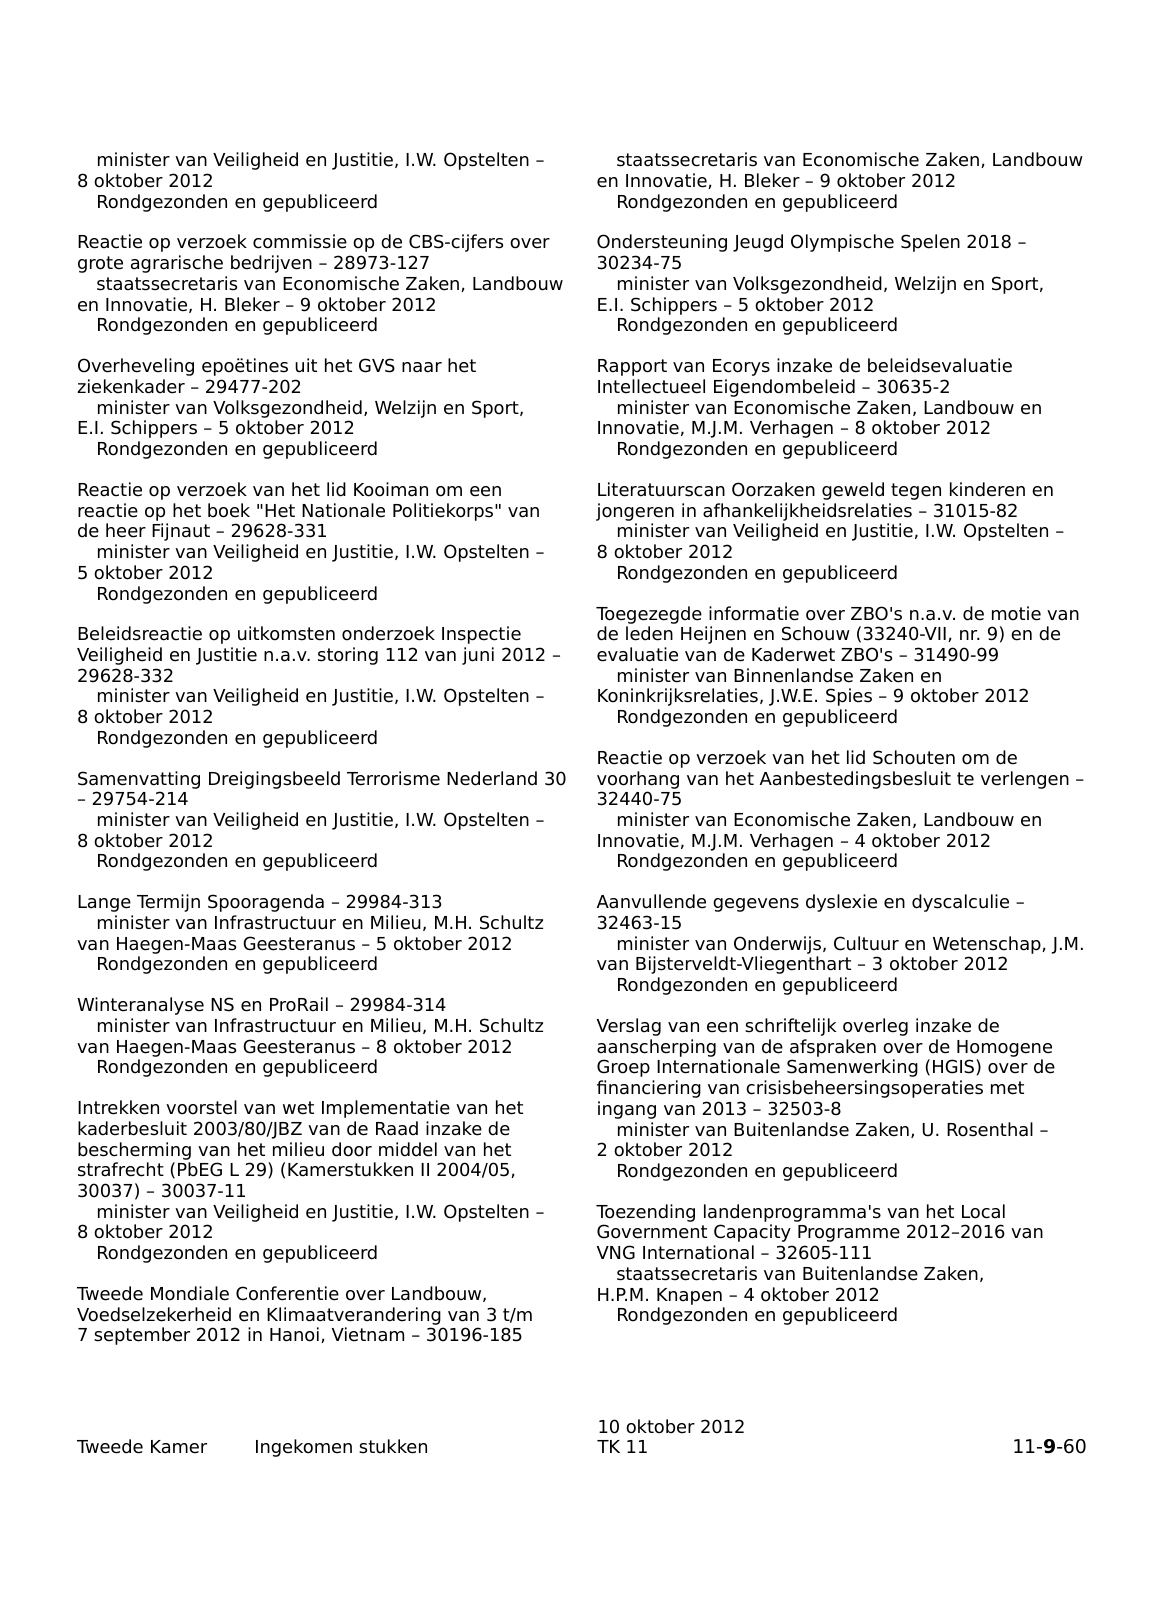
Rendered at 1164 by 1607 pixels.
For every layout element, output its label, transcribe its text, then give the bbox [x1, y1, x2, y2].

text minister van Binnenlandse Zaken en Koninkrijksrelaties, J.W.E. Spies – 9 oktober 2012 [596, 666, 1087, 707]
text Rondgezonden en gepubliceerd [77, 439, 567, 460]
text Toegezegde informatie over ZBO's n.a.v. de motie van de leden Heijnen en Schouw (33240-VII, nr. 9) en de evaluatie van de Kaderwet ZBO's – 31490-99 [596, 603, 1087, 666]
text staatssecretaris van Economische Zaken, Landbouw en Innovatie, H. Bleker – 9 oktober 2012 [77, 274, 567, 315]
text Rondgezonden en gepubliceerd [596, 975, 1087, 996]
text minister van Onderwijs, Cultuur en Wetenschap, J.M. van Bijsterveldt-Vliegenthart – 3 oktober 2012 [596, 933, 1087, 975]
text Rondgezonden en gepubliceerd [77, 583, 567, 604]
text minister van Veiligheid en Justitie, I.W. Opstelten – 5 oktober 2012 [77, 542, 567, 583]
text Intrekken voorstel van wet Implementatie van het kaderbesluit 2003/80/JBZ van de Raad inzake de bescherming van het milieu door middel van het strafrecht (PbEG L 29) (Kamerstukken II 2004/05, 30037) – 30037-11 [77, 1098, 567, 1202]
text Rondgezonden en gepubliceerd [596, 1305, 1087, 1326]
text Rondgezonden en gepubliceerd [596, 851, 1087, 872]
text Reactie op verzoek van het lid Schouten om de voorhang van het Aanbestedingsbesluit te verlengen – 32440-75 [596, 748, 1087, 810]
text Rondgezonden en gepubliceerd [596, 563, 1087, 583]
text Rondgezonden en gepubliceerd [596, 707, 1087, 728]
text minister van Veiligheid en Justitie, I.W. Opstelten – 8 oktober 2012 [77, 686, 567, 728]
text Literatuurscan Oorzaken geweld tegen kinderen en jongeren in afhankelijkheidsrelaties – 31015-82 [596, 480, 1087, 521]
text minister van Veiligheid en Justitie, I.W. Opstelten – 8 oktober 2012 [596, 521, 1087, 563]
text staatssecretaris van Economische Zaken, Landbouw en Innovatie, H. Bleker – 9 oktober 2012 [596, 150, 1087, 192]
text minister van Veiligheid en Justitie, I.W. Opstelten – 8 oktober 2012 [77, 150, 567, 192]
text minister van Veiligheid en Justitie, I.W. Opstelten – 8 oktober 2012 [77, 1202, 567, 1243]
text Rondgezonden en gepubliceerd [77, 1243, 567, 1264]
text Aanvullende gegevens dyslexie en dyscalculie – 32463-15 [596, 892, 1087, 933]
text Winteranalyse NS en ProRail – 29984-314 [77, 995, 567, 1016]
text staatssecretaris van Buitenlandse Zaken, H.P.M. Knapen – 4 oktober 2012 [596, 1264, 1087, 1305]
text Reactie op verzoek van het lid Kooiman om een reactie op het boek "Het Nationale Politiekorps" van de heer Fijnaut – 29628-331 [77, 480, 567, 542]
text Samenvatting Dreigingsbeeld Terrorisme Nederland 30 – 29754-214 [77, 768, 567, 810]
text minister van Infrastructuur en Milieu, M.H. Schultz van Haegen-Maas Geesteranus – 8 oktober 2012 [77, 1016, 567, 1057]
text minister van Economische Zaken, Landbouw en Innovatie, M.J.M. Verhagen – 8 oktober 2012 [596, 397, 1087, 439]
text Rondgezonden en gepubliceerd [77, 1057, 567, 1078]
text Rondgezonden en gepubliceerd [77, 851, 567, 872]
text Rondgezonden en gepubliceerd [596, 315, 1087, 336]
text Rondgezonden en gepubliceerd [77, 315, 567, 336]
text Overheveling epoëtines uit het GVS naar het ziekenkader – 29477-202 [77, 356, 567, 397]
text Rondgezonden en gepubliceerd [77, 728, 567, 748]
text minister van Infrastructuur en Milieu, M.H. Schultz van Haegen-Maas Geesteranus – 5 oktober 2012 [77, 913, 567, 954]
text Tweede Mondiale Conferentie over Landbouw, Voedselzekerheid en Klimaatverandering van 3 t/m 7 september 2012 in Hanoi, Vietnam – 30196-185 [77, 1284, 567, 1346]
text minister van Buitenlandse Zaken, U. Rosenthal – 2 oktober 2012 [596, 1119, 1087, 1161]
text Toezending landenprogramma's van het Local Government Capacity Programme 2012–2016 van VNG International – 32605-111 [596, 1202, 1087, 1264]
text Rondgezonden en gepubliceerd [77, 192, 567, 212]
text minister van Economische Zaken, Landbouw en Innovatie, M.J.M. Verhagen – 4 oktober 2012 [596, 810, 1087, 851]
text Beleidsreactie op uitkomsten onderzoek Inspectie Veiligheid en Justitie n.a.v. storing 112 van juni 2012 – 29628-332 [77, 624, 567, 686]
text Rondgezonden en gepubliceerd [596, 192, 1087, 212]
text Rondgezonden en gepubliceerd [77, 954, 567, 975]
text Rondgezonden en gepubliceerd [596, 1161, 1087, 1182]
text minister van Volksgezondheid, Welzijn en Sport, E.I. Schippers – 5 oktober 2012 [596, 274, 1087, 315]
text Ondersteuning Jeugd Olympische Spelen 2018 – 30234-75 [596, 232, 1087, 274]
text minister van Veiligheid en Justitie, I.W. Opstelten – 8 oktober 2012 [77, 810, 567, 851]
text Lange Termijn Spooragenda – 29984-313 [77, 892, 567, 913]
text Rapport van Ecorys inzake de beleidsevaluatie Intellectueel Eigendombeleid – 30635-2 [596, 356, 1087, 397]
text Rondgezonden en gepubliceerd [596, 439, 1087, 460]
text Reactie op verzoek commissie op de CBS-cijfers over grote agrarische bedrijven – 28973-127 [77, 232, 567, 274]
text Verslag van een schriftelijk overleg inzake de aanscherping van de afspraken over de Homogene Groep Internationale Samenwerking (HGIS) over de financiering van crisisbeheersingsoperaties met ingang van 2013 – 32503-8 [596, 1016, 1087, 1119]
text minister van Volksgezondheid, Welzijn en Sport, E.I. Schippers – 5 oktober 2012 [77, 397, 567, 439]
